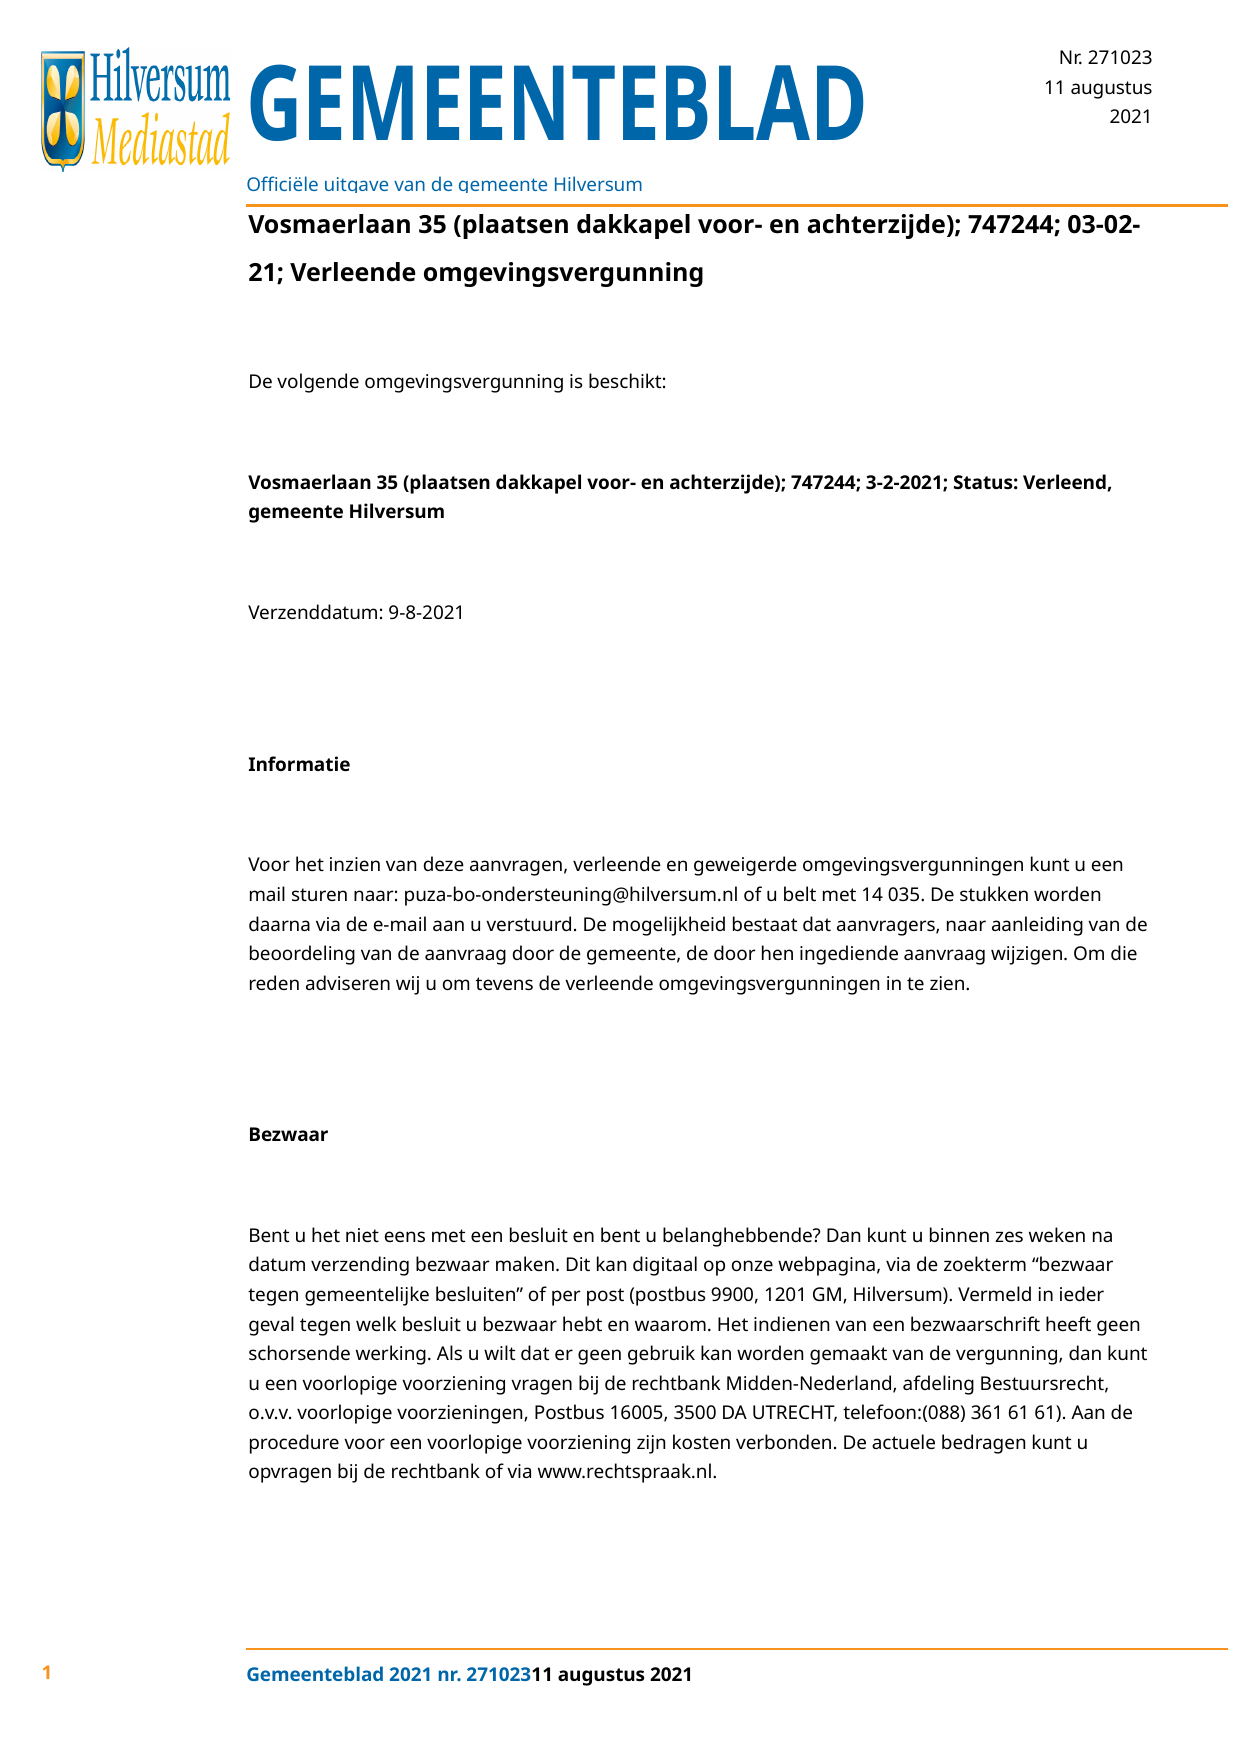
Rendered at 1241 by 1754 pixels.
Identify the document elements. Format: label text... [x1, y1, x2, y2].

text De volgende omgevingsvergunning is beschikt: [248, 368, 1152, 394]
text Voor het inzien van deze aanvragen, verleende en geweigerde omgevingsvergunningen kunt u een mail sturen naar: puza-bo-ondersteuning@hilversum.nl of u belt met 14 035. De stukken worden daarna via de e-mail aan u verstuurd. De mogelijkheid bestaat dat aanvragers, naar aanleiding van de beoordeling van de aanvraag door de gemeente, de door hen ingediende aanvraag wijzigen. Om die reden adviseren wij u om tevens de verleende omgevingsvergunningen in te zien. [248, 852, 1152, 996]
text Bent u het niet eens met een besluit en bent u belanghebbende? Dan kunt u binnen zes weken na datum verzending bezwaar maken. Dit kan digitaal op onze webpagina, via de zoekterm “bezwaar tegen gemeentelijke besluiten” of per post (postbus 9900, 1201 GM, Hilversum). Vermeld in ieder geval tegen welk besluit u bezwaar hebt en waarom. Het indienen van een bezwaarschrift heeft geen schorsende werking. Als u wilt dat er geen gebruik kan worden gemaakt van de vergunning, dan kunt u een voorlopige voorziening vragen bij de rechtbank Midden-Nederland, afdeling Bestuursrecht, o.v.v. voorlopige voorzieningen, Postbus 16005, 3500 DA UTRECHT, telefoon:(088) 361 61 61). Aan de procedure voor een voorlopige voorziening zijn kosten verbonden. De actuele bedragen kunt u opvragen bij de rechtbank of via www.rechtspraak.nl. [248, 1222, 1152, 1484]
text Bezwaar [248, 1121, 1152, 1147]
text Verzenddatum: 9-8-2021 [248, 599, 1152, 625]
text Vosmaerlaan 35 (plaatsen dakkapel voor- en achterzijde); 747244; 03-02-21; Verleende omgevingsvergunning [248, 207, 1152, 288]
text Vosmaerlaan 35 (plaatsen dakkapel voor- en achterzijde); 747244; 3-2-2021; Status: Verleend, gemeente Hilversum [248, 469, 1152, 524]
picture [41, 47, 231, 172]
text Informatie [248, 751, 1152, 777]
